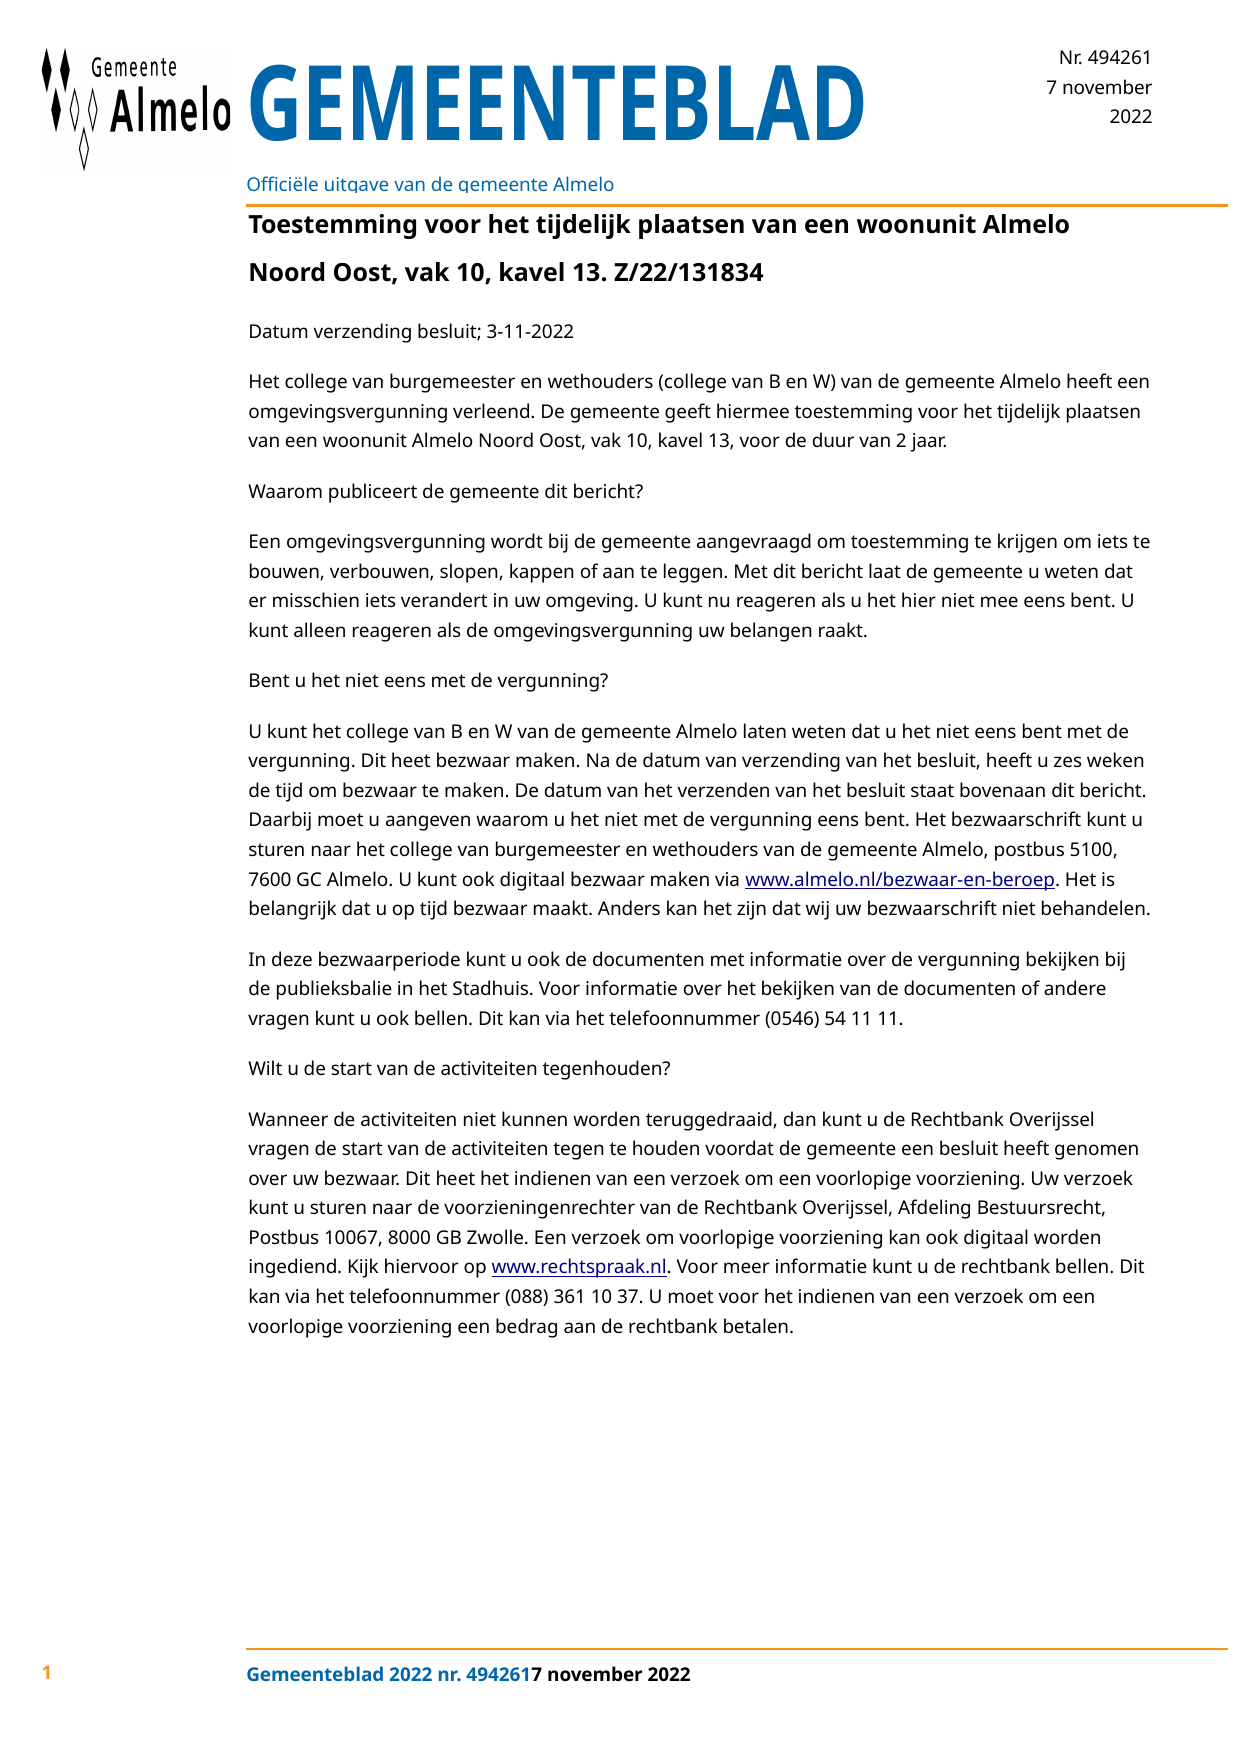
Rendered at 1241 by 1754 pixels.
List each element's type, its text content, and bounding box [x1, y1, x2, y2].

text In deze bezwaarperiode kunt u ook de documenten met informatie over de vergunning bekijken bij de publieksbalie in het Stadhuis. Voor informatie over het bekijken van de documenten of andere vragen kunt u ook bellen. Dit kan via het telefoonnummer (0546) 54 11 11. [248, 946, 1152, 1031]
text Datum verzending besluit; 3-11-2022 [248, 318, 1152, 344]
text Wilt u de start van de activiteiten tegenhouden? [248, 1055, 1152, 1081]
picture [41, 47, 231, 172]
text Waarom publiceert de gemeente dit bericht? [248, 478, 1152, 504]
text Wanneer de activiteiten niet kunnen worden teruggedraaid, dan kunt u de Rechtbank Overijssel vragen de start van de activiteiten tegen te houden voordat de gemeente een besluit heeft genomen over uw bezwaar. Dit heet het indienen van een verzoek om een voorlopige voorziening. Uw verzoek kunt u sturen naar de voorzieningenrechter van de Rechtbank Overijssel, Afdeling Bestuursrecht, Postbus 10067, 8000 GB Zwolle. Een verzoek om voorlopige voorziening kan ook digitaal worden ingediend. Kijk hiervoor op www.rechtspraak.nl. Voor meer informatie kunt u de rechtbank bellen. Dit kan via het telefoonnummer (088) 361 10 37. U moet voor het indienen van een verzoek om een voorlopige voorziening een bedrag aan de rechtbank betalen. [248, 1106, 1152, 1339]
text Toestemming voor het tijdelijk plaatsen van een woonunit Almelo Noord Oost, vak 10, kavel 13. Z/22/131834 [248, 207, 1152, 288]
text U kunt het college van B en W van de gemeente Almelo laten weten dat u het niet eens bent met de vergunning. Dit heet bezwaar maken. Na de datum van verzending van het besluit, heeft u zes weken de tijd om bezwaar te maken. De datum van het verzenden van het besluit staat bovenaan dit bericht. Daarbij moet u aangeven waarom u het niet met de vergunning eens bent. Het bezwaarschrift kunt u sturen naar het college van burgemeester en wethouders van de gemeente Almelo, postbus 5100, 7600 GC Almelo. U kunt ook digitaal bezwaar maken via www.almelo.nl/bezwaar-en-beroep. Het is belangrijk dat u op tijd bezwaar maakt. Anders kan het zijn dat wij uw bezwaarschrift niet behandelen. [248, 718, 1152, 921]
text Een omgevingsvergunning wordt bij de gemeente aangevraagd om toestemming te krijgen om iets te bouwen, verbouwen, slopen, kappen of aan te leggen. Met dit bericht laat de gemeente u weten dat er misschien iets verandert in uw omgeving. U kunt nu reageren als u het hier niet mee eens bent. U kunt alleen reageren als de omgevingsvergunning uw belangen raakt. [248, 528, 1152, 643]
text Het college van burgemeester en wethouders (college van B en W) van de gemeente Almelo heeft een omgevingsvergunning verleend. De gemeente geeft hiermee toestemming voor het tijdelijk plaatsen van een woonunit Almelo Noord Oost, vak 10, kavel 13, voor de duur van 2 jaar. [248, 368, 1152, 453]
text Bent u het niet eens met de vergunning? [248, 667, 1152, 693]
